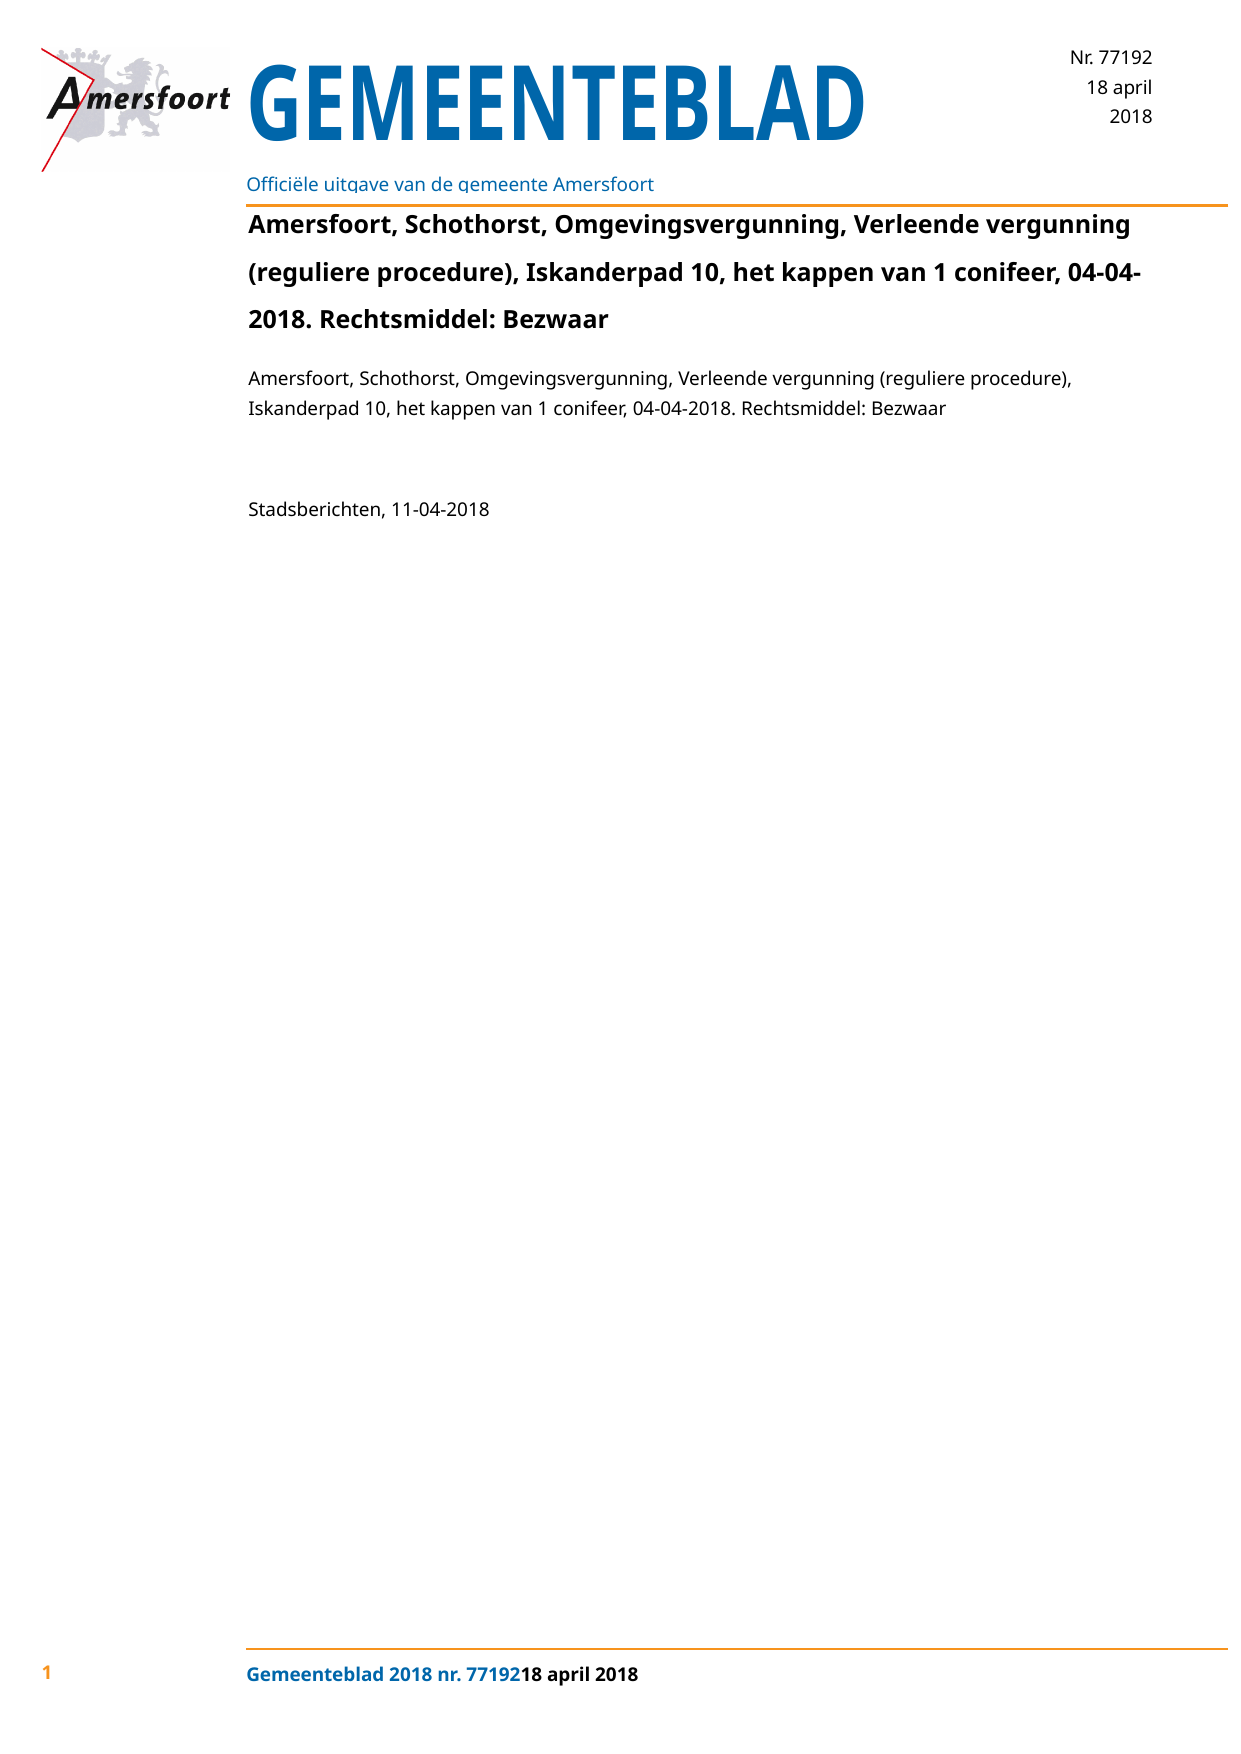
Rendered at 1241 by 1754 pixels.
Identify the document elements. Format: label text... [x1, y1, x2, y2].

text Stadsberichten, 11-04-2018 [248, 496, 1152, 522]
text Amersfoort, Schothorst, Omgevingsvergunning, Verleende vergunning (reguliere procedure), Iskanderpad 10, het kappen van 1 conifeer, 04-04-2018. Rechtsmiddel: Bezwaar [248, 207, 1152, 336]
picture [41, 47, 231, 172]
text Amersfoort, Schothorst, Omgevingsvergunning, Verleende vergunning (reguliere procedure), Iskanderpad 10, het kappen van 1 conifeer, 04-04-2018. Rechtsmiddel: Bezwaar [248, 366, 1152, 421]
